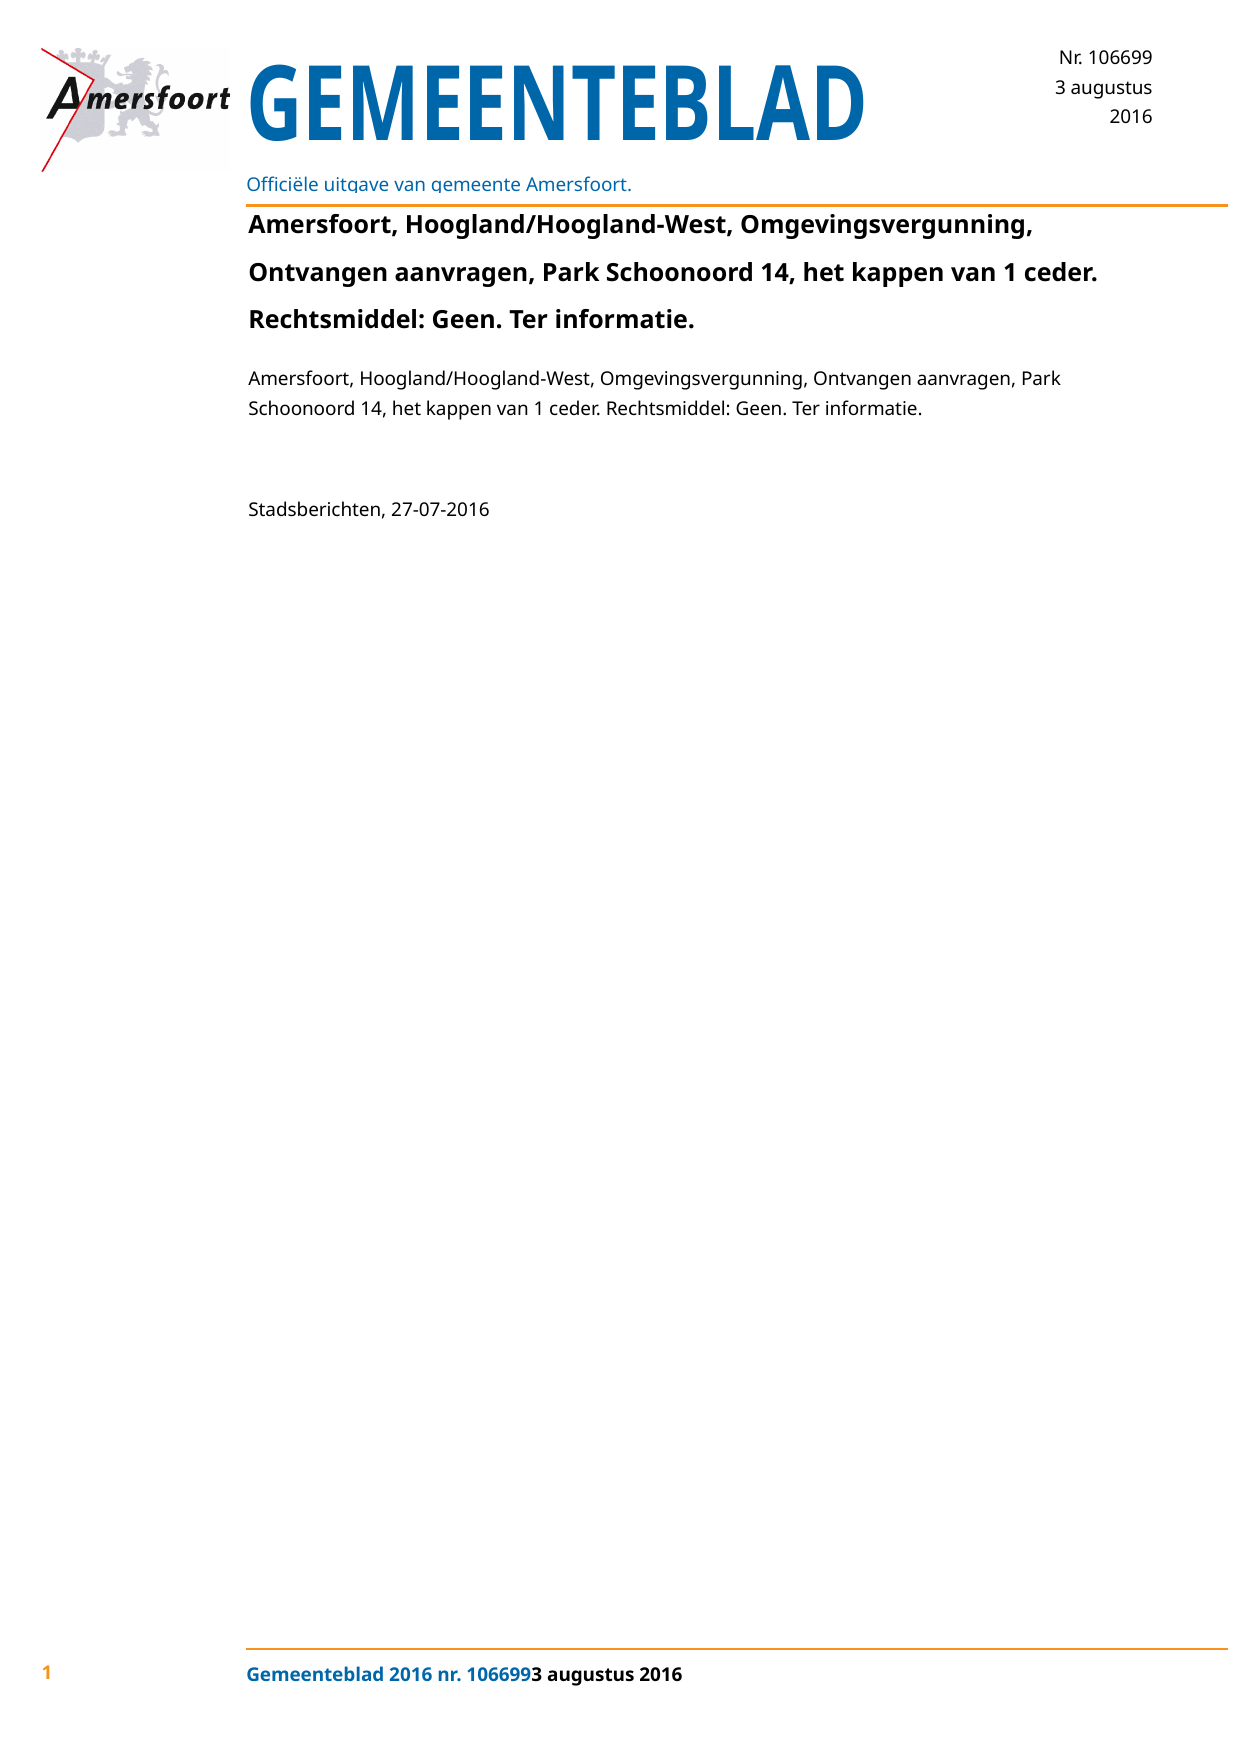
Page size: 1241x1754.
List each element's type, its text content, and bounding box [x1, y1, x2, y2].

text Amersfoort, Hoogland/Hoogland-West, Omgevingsvergunning, Ontvangen aanvragen, Park Schoonoord 14, het kappen van 1 ceder. Rechtsmiddel: Geen. Ter informatie. [248, 366, 1152, 421]
text Stadsberichten, 27-07-2016 [248, 496, 1152, 522]
picture [41, 47, 231, 172]
text Amersfoort, Hoogland/Hoogland-West, Omgevingsvergunning, Ontvangen aanvragen, Park Schoonoord 14, het kappen van 1 ceder. Rechtsmiddel: Geen. Ter informatie. [248, 207, 1152, 336]
